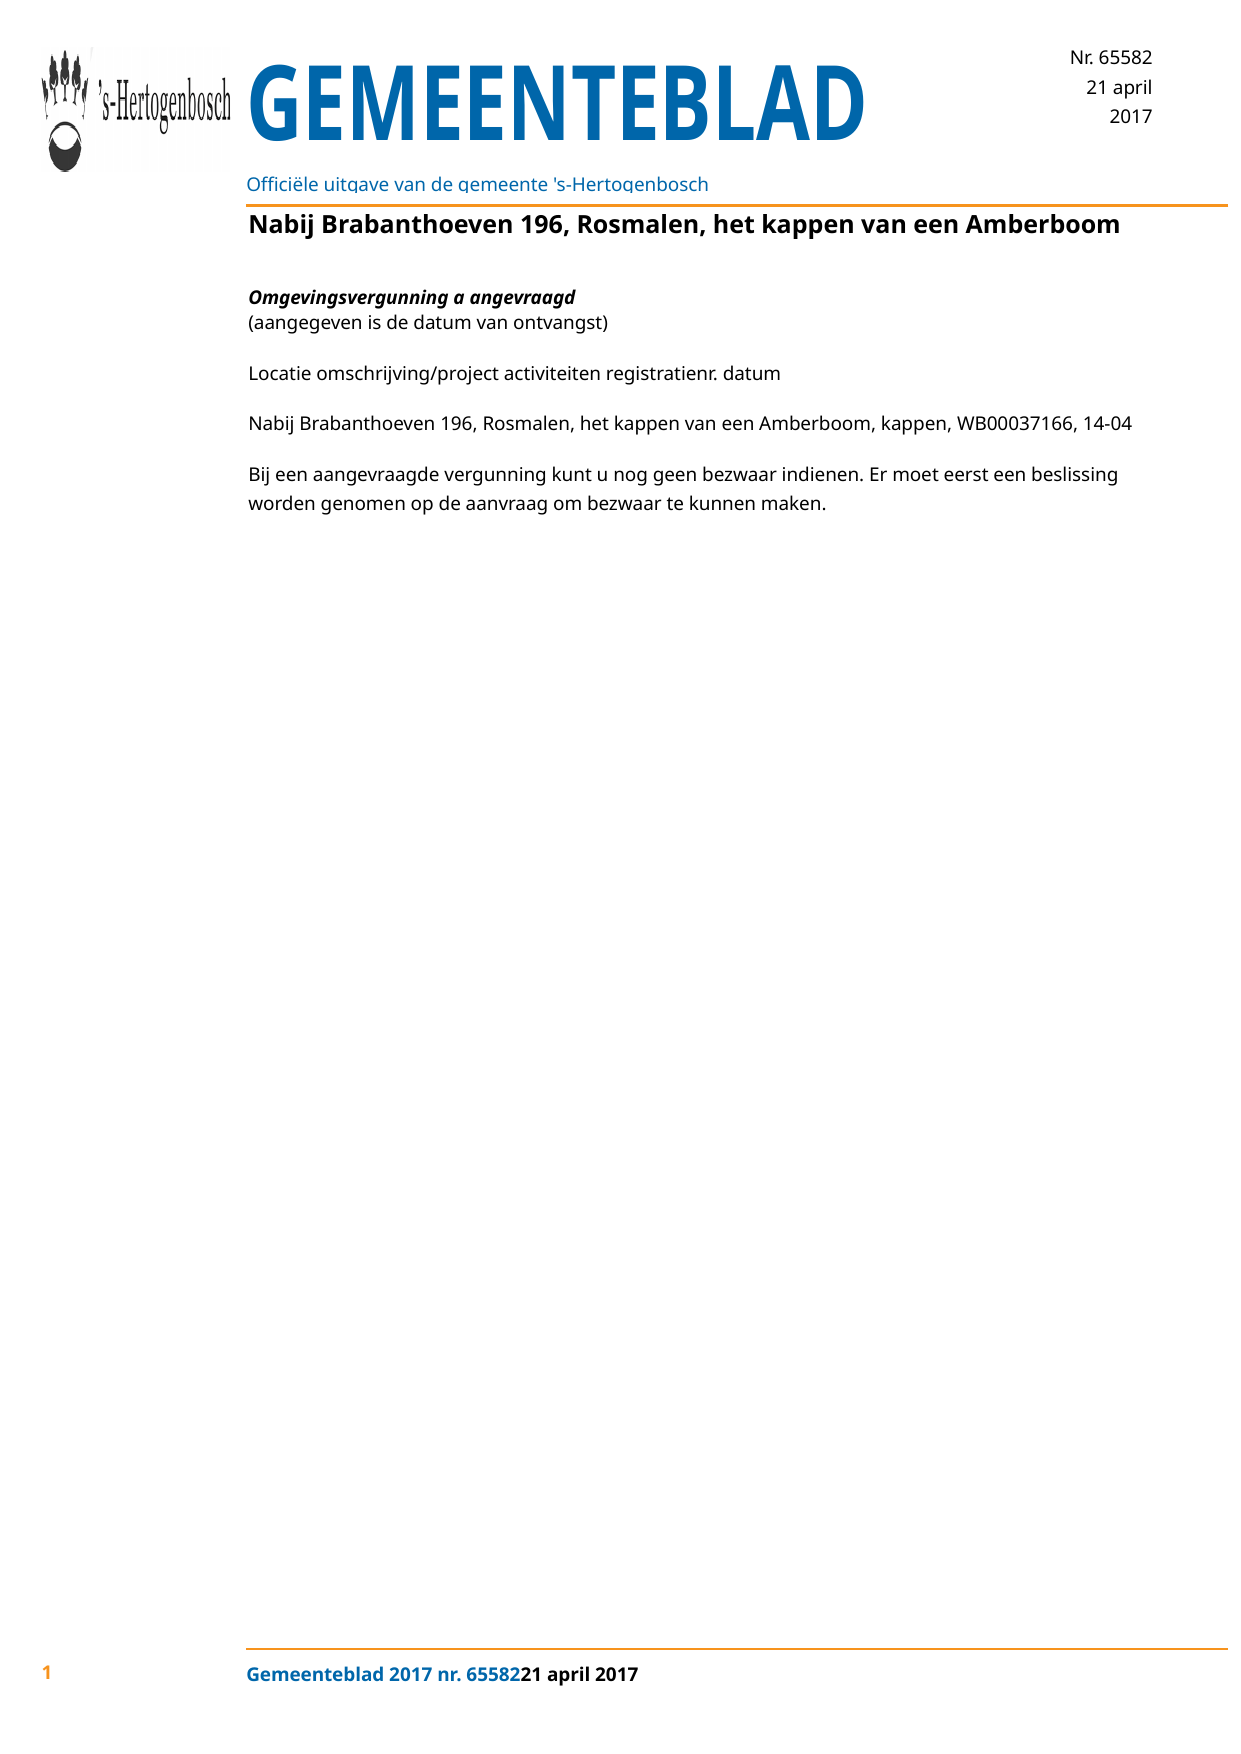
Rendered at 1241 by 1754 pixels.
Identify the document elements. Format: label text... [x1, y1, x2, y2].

text Bij een aangevraagde vergunning kunt u nog geen bezwaar indienen. Er moet eerst een beslissing worden genomen op de aanvraag om bezwaar te kunnen maken. [248, 461, 1152, 516]
text (aangegeven is de datum van ontvangst) [248, 309, 1152, 335]
text Locatie omschrijving/project activiteiten registratienr. datum [248, 360, 1152, 386]
picture [41, 47, 231, 172]
text Nabij Brabanthoeven 196, Rosmalen, het kappen van een Amberboom, kappen, WB00037166, 14-04 [248, 410, 1152, 436]
text Omgevingsvergunning a angevraagd [248, 284, 1152, 309]
text Nabij Brabanthoeven 196, Rosmalen, het kappen van een Amberboom [248, 207, 1152, 241]
